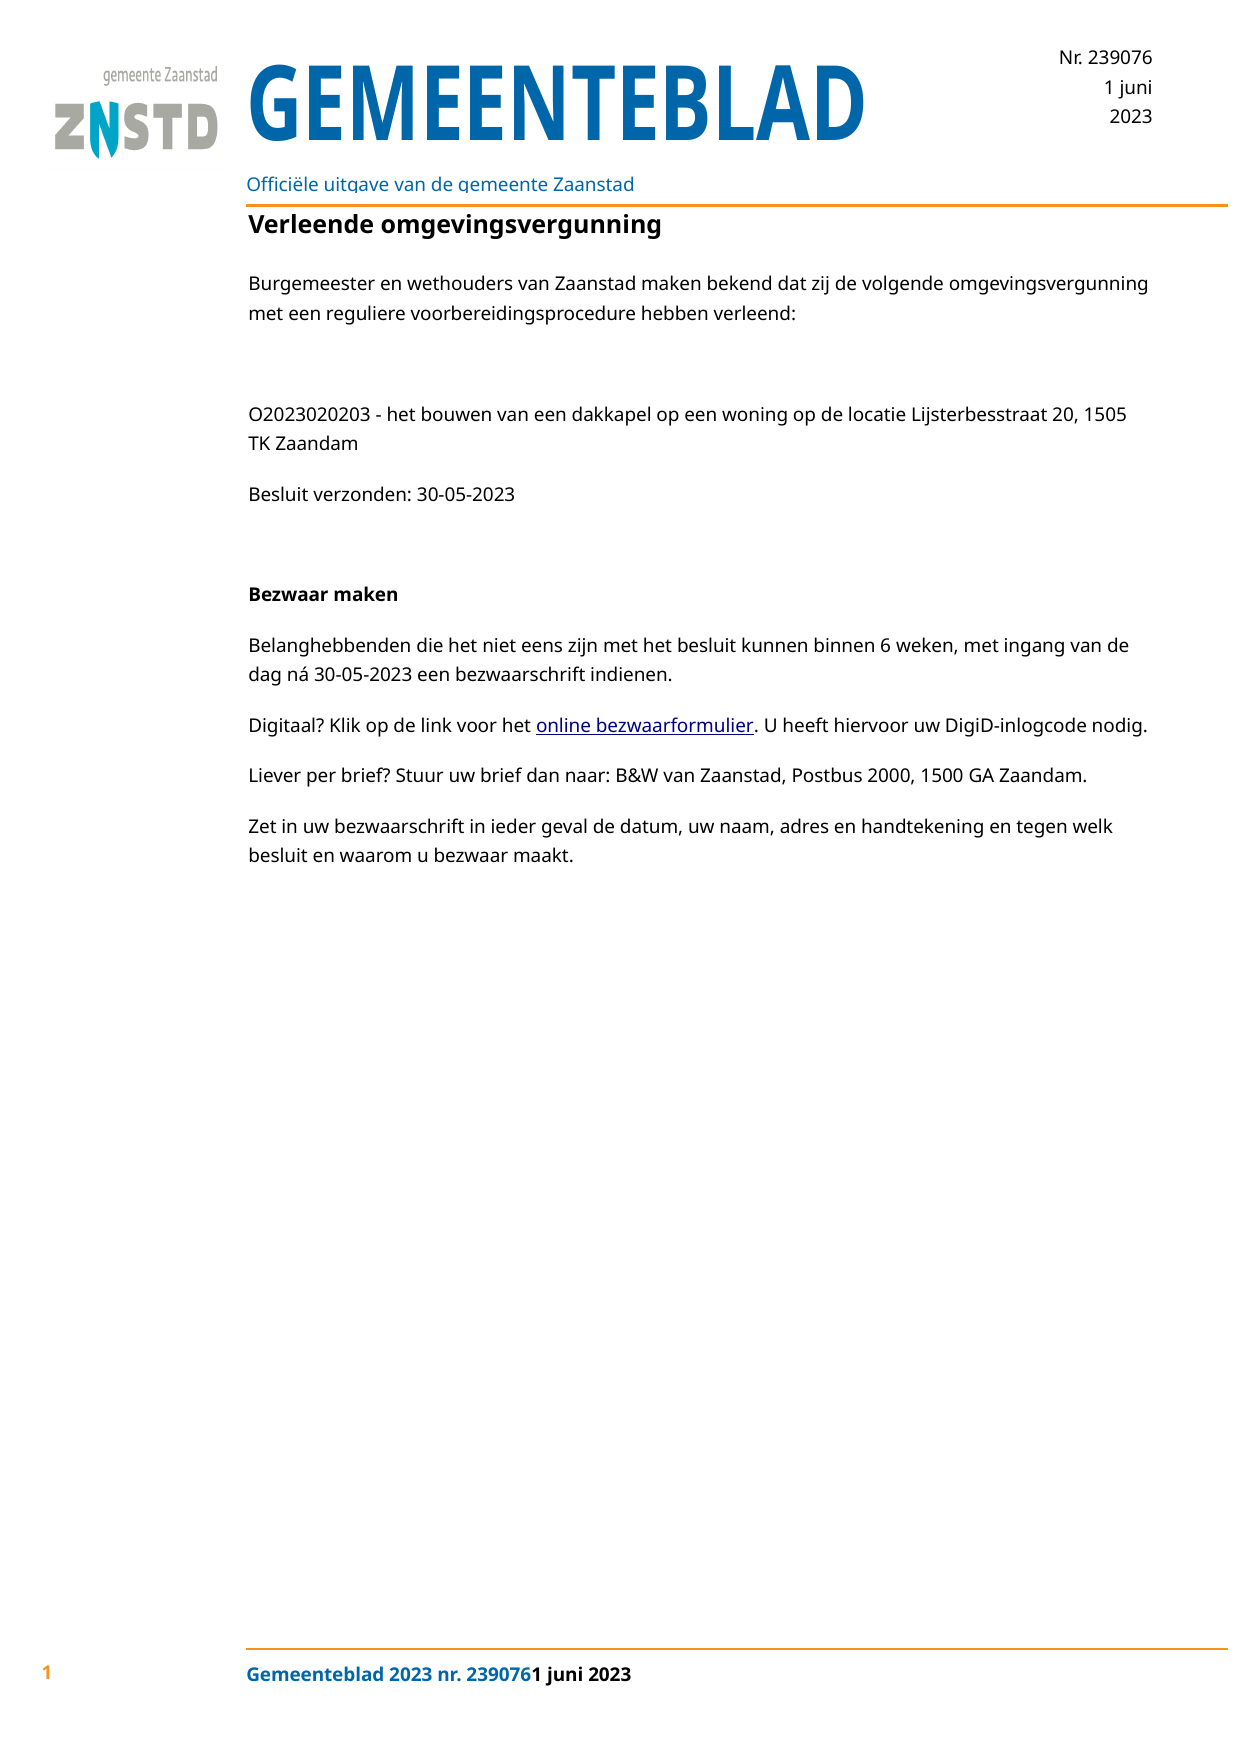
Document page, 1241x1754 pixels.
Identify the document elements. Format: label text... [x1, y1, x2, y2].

text Burgemeester en wethouders van Zaanstad maken bekend dat zij de volgende omgevingsvergunning met een reguliere voorbereidingsprocedure hebben verleend: [248, 270, 1152, 326]
text Belanghebbenden die het niet eens zijn met het besluit kunnen binnen 6 weken, met ingang van de dag ná 30-05-2023 een bezwaarschrift indienen. [248, 632, 1152, 687]
text Verleende omgevingsvergunning [248, 207, 1152, 241]
text Digitaal? Klik op de link voor het online bezwaarformulier. U heeft hiervoor uw DigiD-inlogcode nodig. [248, 712, 1152, 738]
text O2023020203 - het bouwen van een dakkapel op een woning op de locatie Lijsterbesstraat 20, 1505 TK Zaandam [248, 401, 1152, 456]
text Bezwaar maken [248, 582, 1152, 607]
picture [41, 47, 231, 172]
text Besluit verzonden: 30-05-2023 [248, 481, 1152, 506]
text Zet in uw bezwaarschrift in ieder geval de datum, uw naam, adres en handtekening en tegen welk besluit en waarom u bezwaar maakt. [248, 813, 1152, 868]
text Liever per brief? Stuur uw brief dan naar: B&W van Zaanstad, Postbus 2000, 1500 GA Zaandam. [248, 762, 1152, 788]
